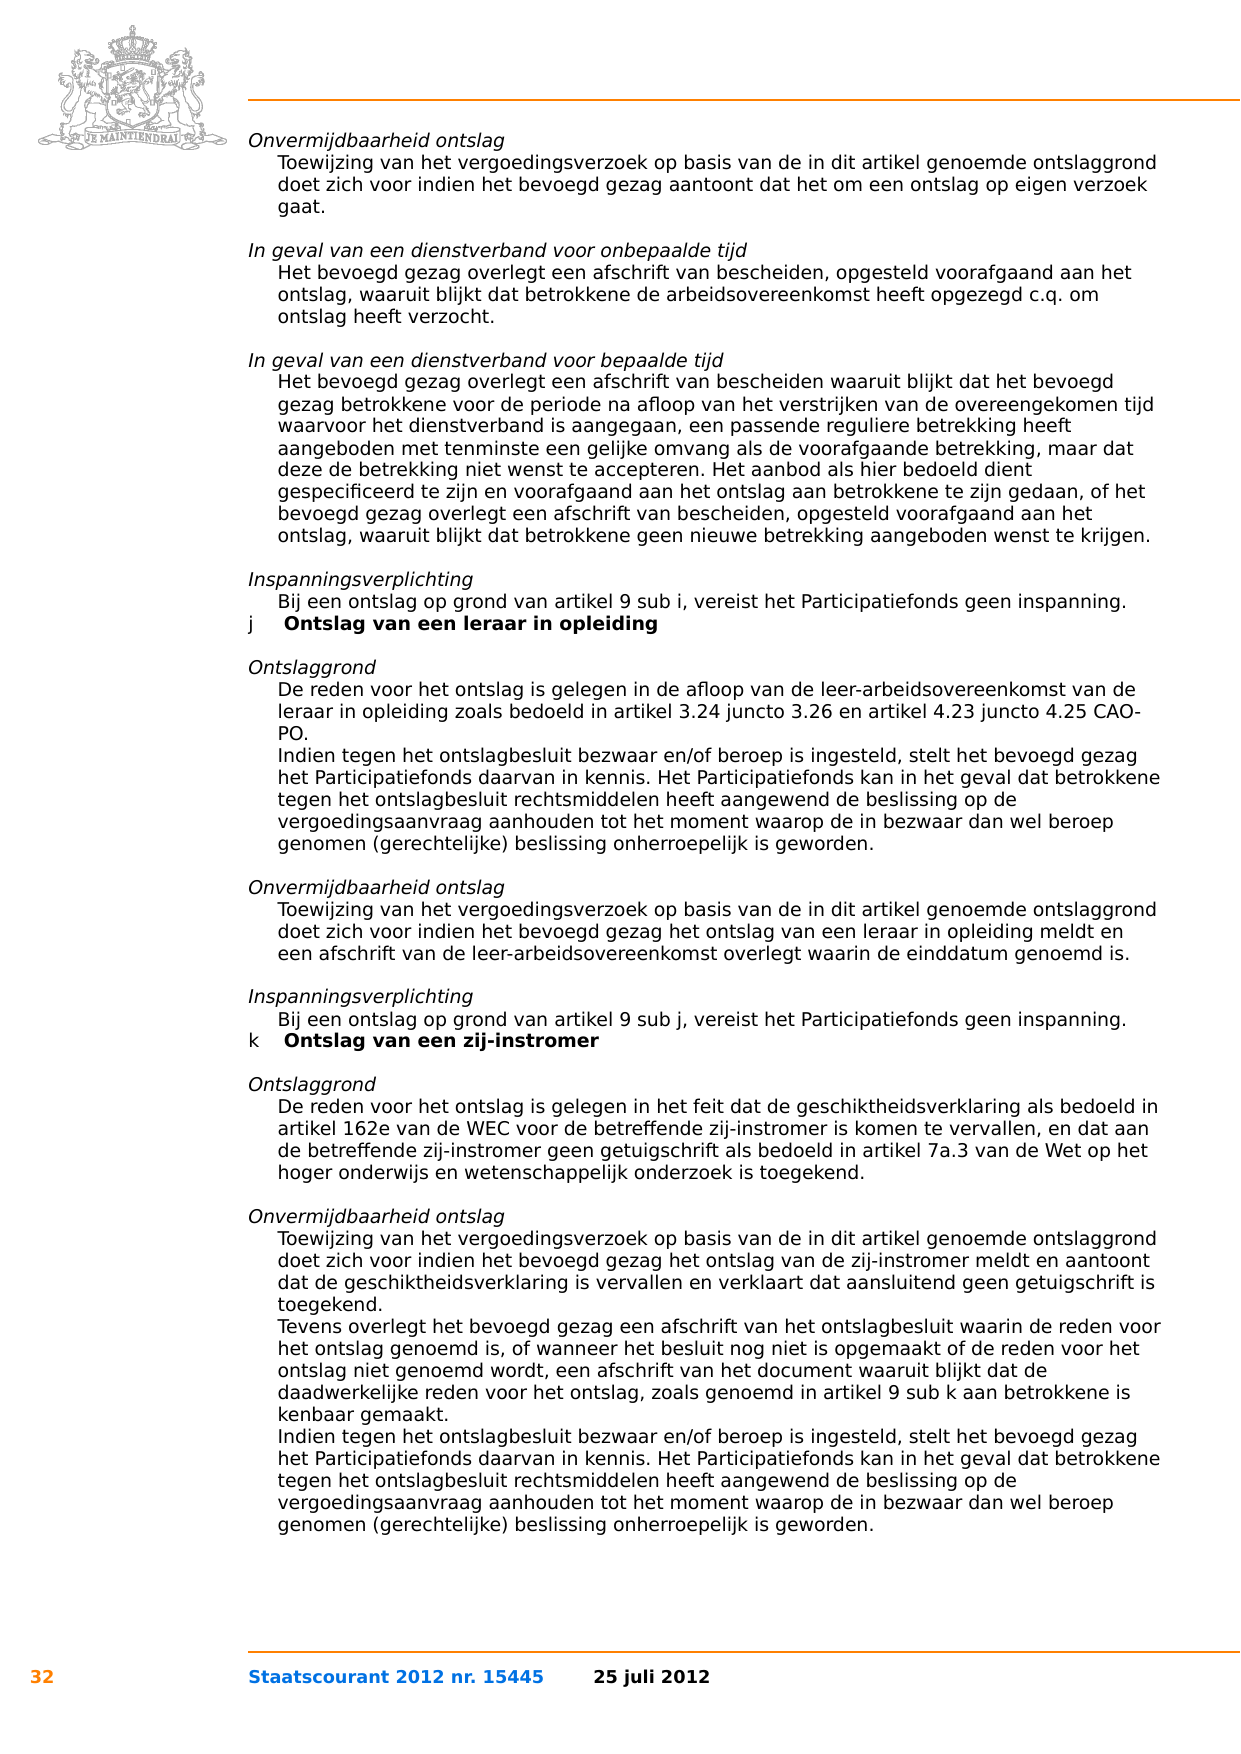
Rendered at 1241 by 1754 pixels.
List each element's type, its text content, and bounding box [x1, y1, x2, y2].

subtitle In geval van een dienstverband voor bepaalde tijd [248, 349, 1163, 371]
text Indien tegen het ontslagbesluit bezwaar en/of beroep is ingesteld, stelt het bevoegd gezag het Participatiefonds daarvan in kennis. Het Participatiefonds kan in het geval dat betrokkene tegen het ontslagbesluit rechtsmiddelen heeft aangewend de beslissing op de vergoedingsaanvraag aanhouden tot het moment waarop de in bezwaar dan wel beroep genomen (gerechtelijke) beslissing onherroepelijk is geworden. [277, 745, 1163, 855]
text Het bevoegd gezag overlegt een afschrift van bescheiden waaruit blijkt dat het bevoegd gezag betrokkene voor de periode na afloop van het verstrijken van de overeengekomen tijd waarvoor het dienstverband is aangegaan, een passende reguliere betrekking heeft aangeboden met tenminste een gelijke omvang als de voorafgaande betrekking, maar dat deze de betrekking niet wenst te accepteren. Het aanbod als hier bedoeld dient gespecificeerd te zijn en voorafgaand aan het ontslag aan betrokkene te zijn gedaan, of het bevoegd gezag overlegt een afschrift van bescheiden, opgesteld voorafgaand aan het ontslag, waaruit blijkt dat betrokkene geen nieuwe betrekking aangeboden wenst te krijgen. [277, 371, 1163, 547]
text Het bevoegd gezag overlegt een afschrift van bescheiden, opgesteld voorafgaand aan het ontslag, waaruit blijkt dat betrokkene de arbeidsovereenkomst heeft opgezegd c.q. om ontslag heeft verzocht. [277, 262, 1163, 328]
text Indien tegen het ontslagbesluit bezwaar en/of beroep is ingesteld, stelt het bevoegd gezag het Participatiefonds daarvan in kennis. Het Participatiefonds kan in het geval dat betrokkene tegen het ontslagbesluit rechtsmiddelen heeft aangewend de beslissing op de vergoedingsaanvraag aanhouden tot het moment waarop de in bezwaar dan wel beroep genomen (gerechtelijke) beslissing onherroepelijk is geworden. [277, 1426, 1163, 1536]
text De reden voor het ontslag is gelegen in het feit dat de geschiktheidsverklaring als bedoeld in artikel 162e van de WEC voor de betreffende zij-instromer is komen te vervallen, en dat aan de betreffende zij-instromer geen getuigschrift als bedoeld in artikel 7a.3 van de Wet op het hoger onderwijs en wetenschappelijk onderzoek is toegekend. [277, 1096, 1163, 1184]
text Bij een ontslag op grond van artikel 9 sub i, vereist het Participatiefonds geen inspanning. [277, 591, 1163, 613]
subtitle In geval van een dienstverband voor onbepaalde tijd [248, 240, 1163, 262]
text Toewijzing van het vergoedingsverzoek op basis van de in dit artikel genoemde ontslaggrond doet zich voor indien het bevoegd gezag aantoont dat het om een ontslag op eigen verzoek gaat. [277, 152, 1163, 218]
text Toewijzing van het vergoedingsverzoek op basis van de in dit artikel genoemde ontslaggrond doet zich voor indien het bevoegd gezag het ontslag van de zij-instromer meldt en aantoont dat de geschiktheidsverklaring is vervallen en verklaart dat aansluitend geen getuigschrift is toegekend. [277, 1228, 1163, 1316]
subtitle Onvermijdbaarheid ontslag [248, 877, 1163, 899]
subtitle Ontslaggrond [248, 1074, 1163, 1096]
text Bij een ontslag op grond van artikel 9 sub j, vereist het Participatiefonds geen inspanning. [277, 1008, 1163, 1030]
picture [38, 25, 227, 150]
text De reden voor het ontslag is gelegen in de afloop van de leer-arbeidsovereenkomst van de leraar in opleiding zoals bedoeld in artikel 3.24 juncto 3.26 en artikel 4.23 juncto 4.25 CAO-PO. [277, 679, 1163, 745]
subtitle Onvermijdbaarheid ontslag [248, 1206, 1163, 1228]
subtitle Onvermijdbaarheid ontslag [248, 130, 1163, 152]
text Toewijzing van het vergoedingsverzoek op basis van de in dit artikel genoemde ontslaggrond doet zich voor indien het bevoegd gezag het ontslag van een leraar in opleiding meldt en een afschrift van de leer-arbeidsovereenkomst overlegt waarin de einddatum genoemd is. [277, 899, 1163, 964]
subtitle Ontslaggrond [248, 657, 1163, 679]
text k Ontslag van een zij-instromer [248, 1030, 1163, 1052]
subtitle Inspanningsverplichting [248, 986, 1163, 1008]
text Tevens overlegt het bevoegd gezag een afschrift van het ontslagbesluit waarin de reden voor het ontslag genoemd is, of wanneer het besluit nog niet is opgemaakt of de reden voor het ontslag niet genoemd wordt, een afschrift van het document waaruit blijkt dat de daadwerkelijke reden voor het ontslag, zoals genoemd in artikel 9 sub k aan betrokkene is kenbaar gemaakt. [277, 1316, 1163, 1426]
text j Ontslag van een leraar in opleiding [248, 613, 1163, 635]
subtitle Inspanningsverplichting [248, 569, 1163, 591]
